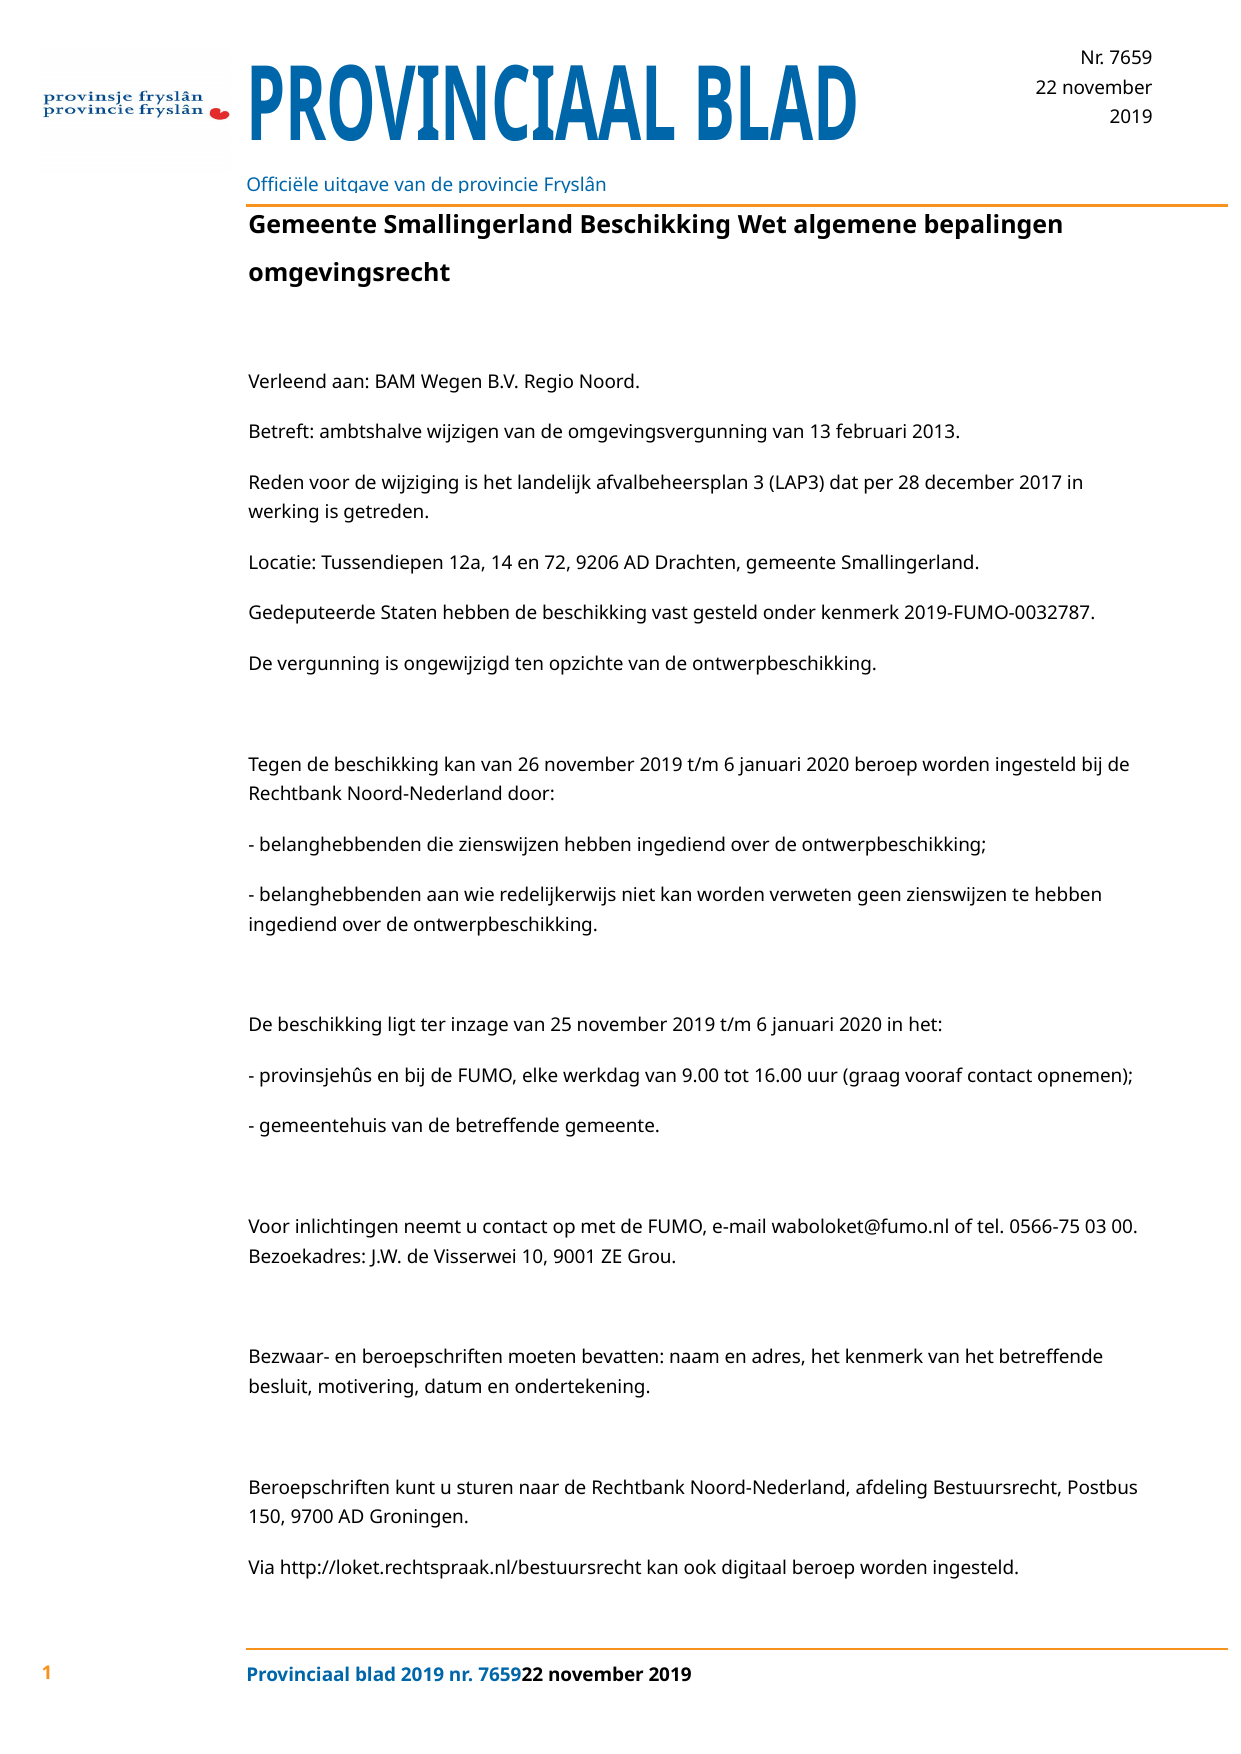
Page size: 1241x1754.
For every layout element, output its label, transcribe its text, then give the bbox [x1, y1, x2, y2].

text Gedeputeerde Staten hebben de beschikking vast gesteld onder kenmerk 2019-FUMO-0032787. [248, 599, 1152, 625]
text Voor inlichtingen neemt u contact op met de FUMO, e-mail waboloket@fumo.nl of tel. 0566-75 03 00. Bezoekadres: J.W. de Visserwei 10, 9001 ZE Grou. [248, 1213, 1152, 1269]
picture [41, 47, 231, 172]
text De beschikking ligt ter inzage van 25 november 2019 t/m 6 januari 2020 in het: [248, 1012, 1152, 1037]
text Tegen de beschikking kan van 26 november 2019 t/m 6 januari 2020 beroep worden ingesteld bij de Rechtbank Noord-Nederland door: [248, 751, 1152, 806]
text - belanghebbenden aan wie redelijkerwijs niet kan worden verweten geen zienswijzen te hebben ingediend over de ontwerpbeschikking. [248, 881, 1152, 937]
text Gemeente Smallingerland Beschikking Wet algemene bepalingen omgevingsrecht [248, 207, 1152, 288]
text Beroepschriften kunt u sturen naar de Rechtbank Noord-Nederland, afdeling Bestuursrecht, Postbus 150, 9700 AD Groningen. [248, 1474, 1152, 1529]
text Via http://loket.rechtspraak.nl/bestuursrecht kan ook digitaal beroep worden ingesteld. [248, 1554, 1152, 1580]
text Locatie: Tussendiepen 12a, 14 en 72, 9206 AD Drachten, gemeente Smallingerland. [248, 549, 1152, 575]
text - provinsjehûs en bij de FUMO, elke werkdag van 9.00 tot 16.00 uur (graag vooraf contact opnemen); [248, 1062, 1152, 1088]
text Reden voor de wijziging is het landelijk afvalbeheersplan 3 (LAP3) dat per 28 december 2017 in werking is getreden. [248, 469, 1152, 524]
text Bezwaar- en beroepschriften moeten bevatten: naam en adres, het kenmerk van het betreffende besluit, motivering, datum en ondertekening. [248, 1344, 1152, 1399]
text - belanghebbenden die zienswijzen hebben ingediend over de ontwerpbeschikking; [248, 831, 1152, 857]
text Betreft: ambtshalve wijzigen van de omgevingsvergunning van 13 februari 2013. [248, 419, 1152, 444]
text - gemeentehuis van de betreffende gemeente. [248, 1112, 1152, 1138]
text Verleend aan: BAM Wegen B.V. Regio Noord. [248, 368, 1152, 394]
text De vergunning is ongewijzigd ten opzichte van de ontwerpbeschikking. [248, 650, 1152, 676]
